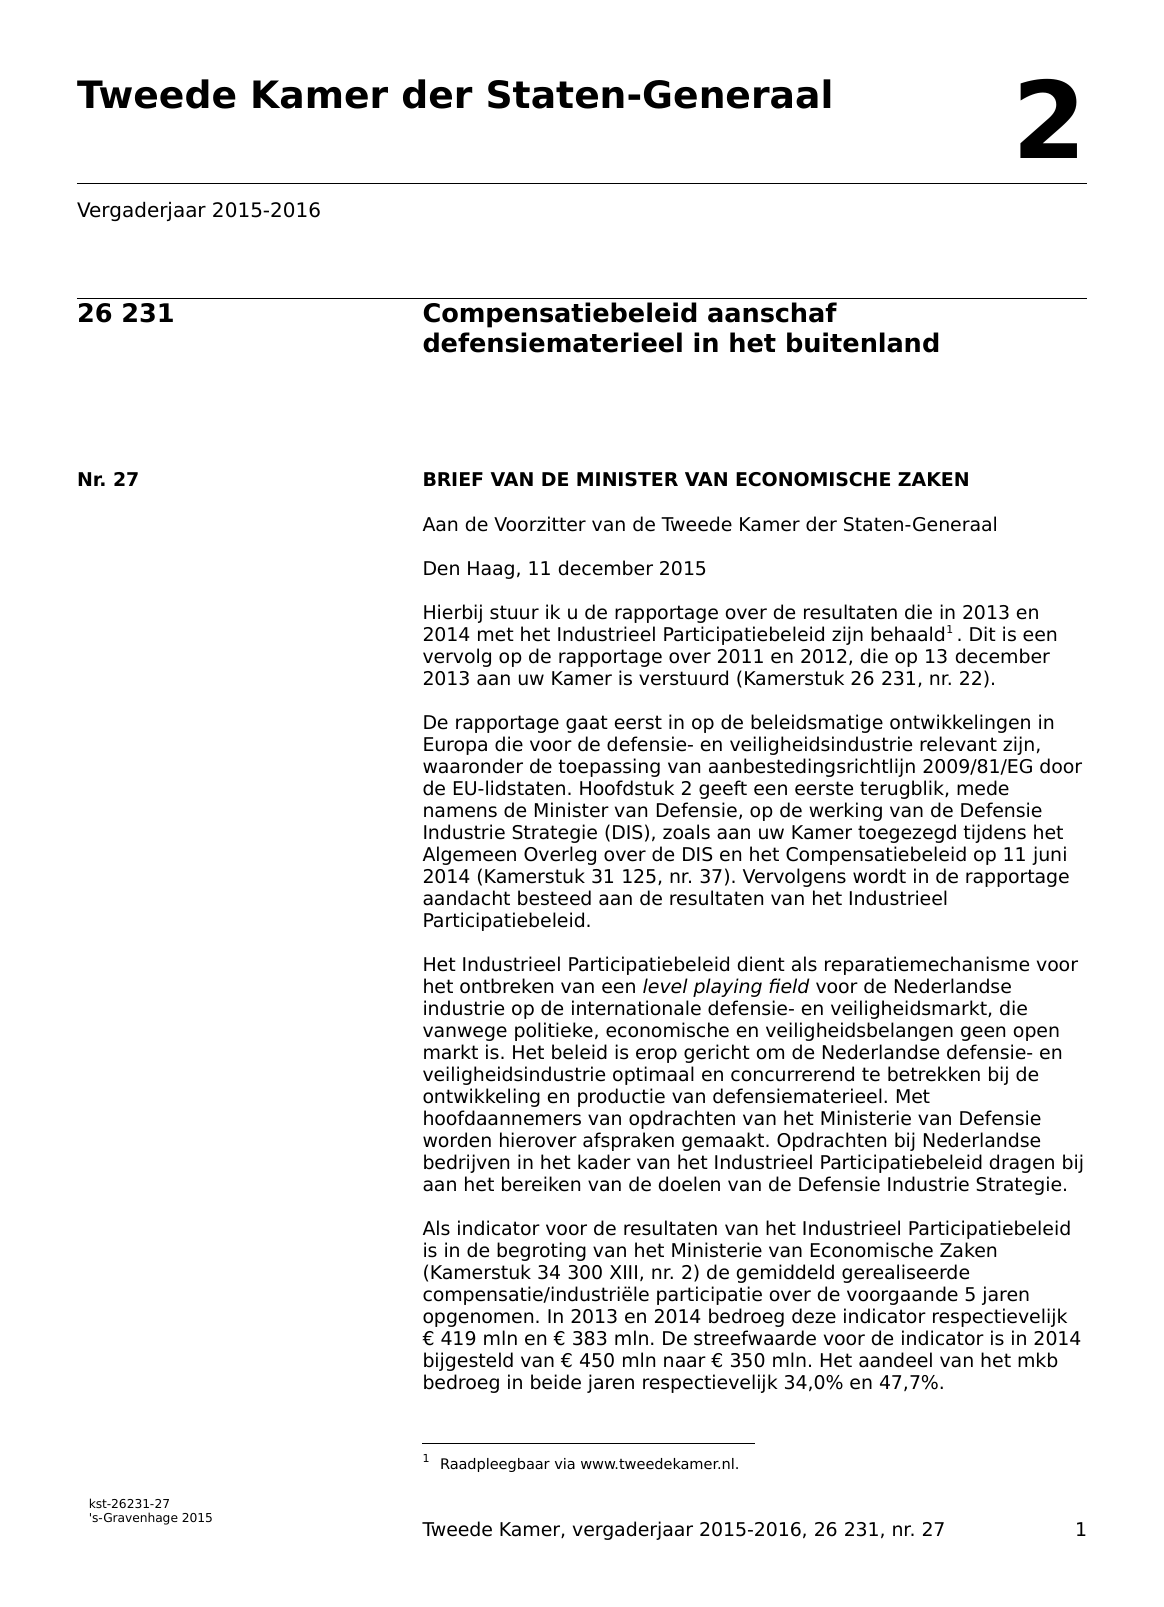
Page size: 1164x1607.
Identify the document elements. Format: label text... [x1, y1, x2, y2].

text Aan de Voorzitter van de Tweede Kamer der Staten-Generaal [422, 513, 1087, 536]
subtitle Nr. 27 BRIEF VAN DE MINISTER VAN ECONOMISCHE ZAKEN [77, 469, 1087, 491]
text Raadpleegbaar via www.tweedekamer.nl. [422, 1452, 1087, 1474]
table_header 2 [886, 59, 1087, 183]
text Hierbij stuur ik u de rapportage over de resultaten die in 2013 en 2014 met het Industrieel Participatiebeleid zijn behaald. Dit is een vervolg op de rapportage over 2011 en 2012, die op 13 december 2013 aan uw Kamer is verstuurd (Kamerstuk 26 231, nr. 22). [422, 602, 1087, 690]
table_header Tweede Kamer der Staten-Generaal [77, 59, 886, 183]
text kst-26231-27 [88, 1497, 323, 1511]
text Den Haag, 11 december 2015 [422, 558, 1087, 580]
text Het Industrieel Participatiebeleid dient als reparatiemechanisme voor het ontbreken van een level playing field voor de Nederlandse industrie op de internationale defensie- en veiligheidsmarkt, die vanwege politieke, economische en veiligheidsbelangen geen open markt is. Het beleid is erop gericht om de Nederlandse defensie- en veiligheidsindustrie optimaal en concurrerend te betrekken bij de ontwikkeling en productie van defensiematerieel. Met hoofdaannemers van opdrachten van het Ministerie van Defensie worden hierover afspraken gemaakt. Opdrachten bij Nederlandse bedrijven in het kader van het Industrieel Participatiebeleid dragen bij aan het bereiken van de doelen van de Defensie Industrie Strategie. [422, 954, 1087, 1196]
text De rapportage gaat eerst in op de beleidsmatige ontwikkelingen in Europa die voor de defensie- en veiligheidsindustrie relevant zijn, waaronder de toepassing van aanbestedingsrichtlijn 2009/81/EG door de EU-lidstaten. Hoofdstuk 2 geeft een eerste terugblik, mede namens de Minister van Defensie, op de werking van de Defensie Industrie Strategie (DIS), zoals aan uw Kamer toegezegd tijdens het Algemeen Overleg over de DIS en het Compensatiebeleid op 11 juni 2014 (Kamerstuk 31 125, nr. 37). Vervolgens wordt in de rapportage aandacht besteed aan de resultaten van het Industrieel Participatiebeleid. [422, 712, 1087, 932]
text Als indicator voor de resultaten van het Industrieel Participatiebeleid is in de begroting van het Ministerie van Economische Zaken (Kamerstuk 34 300 XIII, nr. 2) de gemiddeld gerealiseerde compensatie/industriële participatie over de voorgaande 5 jaren opgenomen. In 2013 en 2014 bedroeg deze indicator respectievelijk € 419 mln en € 383 mln. De streefwaarde voor de indicator is in 2014 bijgesteld van € 450 mln naar € 350 mln. Het aandeel van het mkb bedroeg in beide jaren respectievelijk 34,0% en 47,7%. [422, 1218, 1087, 1394]
subtitle 26 231 Compensatiebeleid aanschaf defensiematerieel in het buitenland [77, 299, 1087, 358]
table_cell Vergaderjaar 2015-2016 [77, 184, 1087, 298]
text 's-Gravenhage 2015 [88, 1511, 323, 1525]
